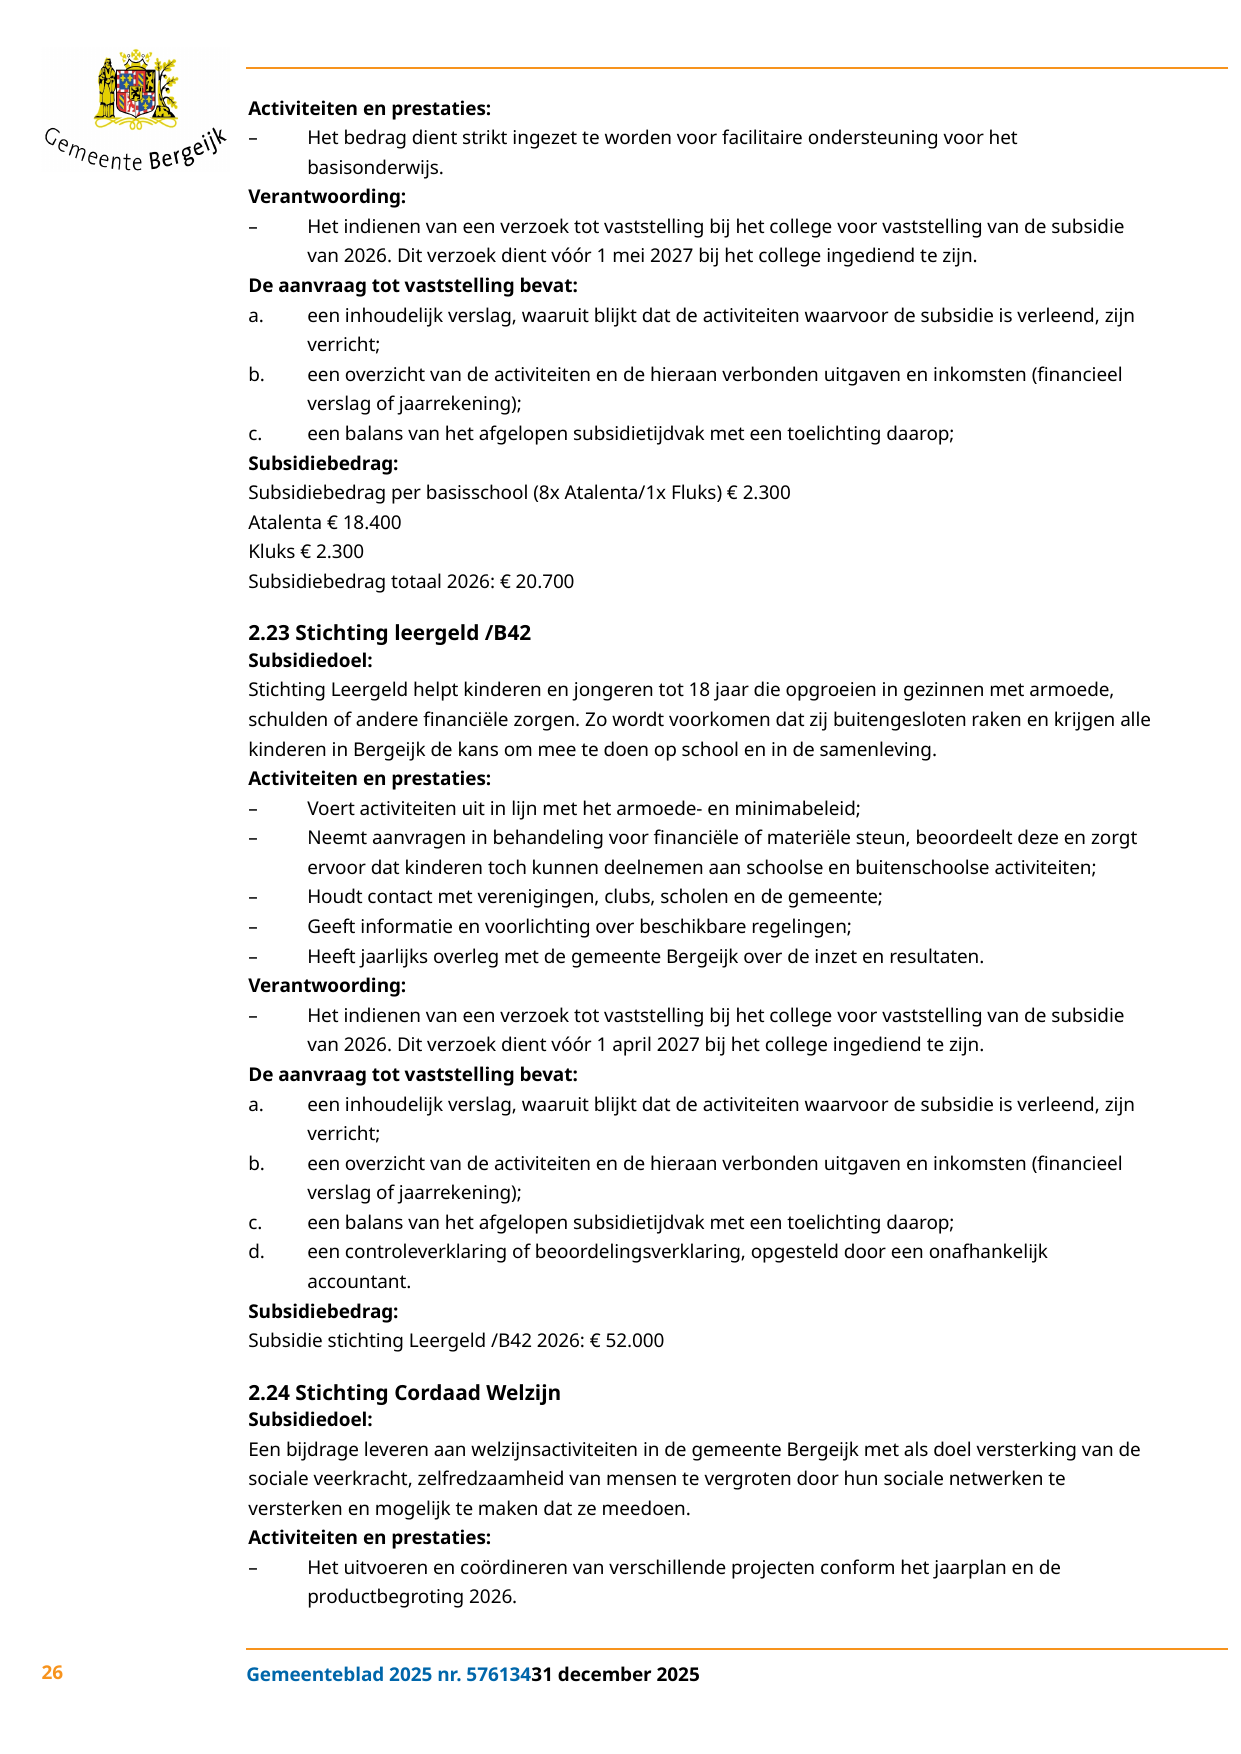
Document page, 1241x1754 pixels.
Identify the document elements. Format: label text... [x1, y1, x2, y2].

list Neemt aanvragen in behandeling voor financiële of materiële steun, beoordeelt deze en zorgt ervoor dat kinderen toch kunnen deelnemen aan schoolse en buitenschoolse activiteiten; [248, 824, 1152, 880]
text Kluks € 2.300 [248, 538, 1152, 564]
text 2.23 Stichting leergeld /B42 [248, 618, 1152, 647]
list een balans van het afgelopen subsidietijdvak met een toelichting daarop; [248, 1209, 1152, 1235]
text Subsidiedoel: [248, 647, 1152, 673]
text Activiteiten en prestaties: [248, 765, 1152, 791]
text Activiteiten en prestaties: [248, 95, 1152, 121]
list Het bedrag dient strikt ingezet te worden voor facilitaire ondersteuning voor het basisonderwijs. [248, 124, 1152, 180]
text Subsidiedoel: [248, 1406, 1152, 1432]
list een inhoudelijk verslag, waaruit blijkt dat de activiteiten waarvoor de subsidie is verleend, zijn verricht; [248, 1091, 1152, 1146]
list Voert activiteiten uit in lijn met het armoede- en minimabeleid; [248, 795, 1152, 821]
text Subsidie stichting Leergeld /B42 2026: € 52.000 [248, 1327, 1152, 1353]
text Atalenta € 18.400 [248, 509, 1152, 535]
list Geeft informatie en voorlichting over beschikbare regelingen; [248, 913, 1152, 939]
list Heeft jaarlijks overleg met de gemeente Bergeijk over de inzet en resultaten. [248, 943, 1152, 968]
list Het indienen van een verzoek tot vaststelling bij het college voor vaststelling van de subsidie van 2026. Dit verzoek dient vóór 1 april 2027 bij het college ingediend te zijn. [248, 1002, 1152, 1057]
text Verantwoording: [248, 183, 1152, 209]
text Subsidiebedrag: [248, 1298, 1152, 1323]
text Een bijdrage leveren aan welzijnsactiviteiten in de gemeente Bergeijk met als doel versterking van de sociale veerkracht, zelfredzaamheid van mensen te vergroten door hun sociale netwerken te versterken en mogelijk te maken dat ze meedoen. [248, 1436, 1152, 1521]
text 2.24 Stichting Cordaad Welzijn [248, 1378, 1152, 1406]
list een controleverklaring of beoordelingsverklaring, opgesteld door een onafhankelijk accountant. [248, 1239, 1152, 1294]
text Activiteiten en prestaties: [248, 1524, 1152, 1550]
list Het uitvoeren en coördineren van verschillende projecten conform het jaarplan en de productbegroting 2026. [248, 1554, 1152, 1609]
text Subsidiebedrag: [248, 450, 1152, 476]
list Houdt contact met verenigingen, clubs, scholen en de gemeente; [248, 884, 1152, 909]
list een overzicht van de activiteiten en de hieraan verbonden uitgaven en inkomsten (financieel verslag of jaarrekening); [248, 1150, 1152, 1205]
text Verantwoording: [248, 972, 1152, 998]
list een inhoudelijk verslag, waaruit blijkt dat de activiteiten waarvoor de subsidie is verleend, zijn verricht; [248, 302, 1152, 357]
text De aanvraag tot vaststelling bevat: [248, 272, 1152, 298]
list een balans van het afgelopen subsidietijdvak met een toelichting daarop; [248, 420, 1152, 446]
text Subsidiebedrag totaal 2026: € 20.700 [248, 568, 1152, 594]
list Het indienen van een verzoek tot vaststelling bij het college voor vaststelling van de subsidie van 2026. Dit verzoek dient vóór 1 mei 2027 bij het college ingediend te zijn. [248, 213, 1152, 268]
text Subsidiebedrag per basisschool (8x Atalenta/1x Fluks) € 2.300 [248, 479, 1152, 505]
text Stichting Leergeld helpt kinderen en jongeren tot 18 jaar die opgroeien in gezinnen met armoede, schulden of andere financiële zorgen. Zo wordt voorkomen dat zij buitengesloten raken en krijgen alle kinderen in Bergeijk de kans om mee te doen op school en in de samenleving. [248, 677, 1152, 761]
list een overzicht van de activiteiten en de hieraan verbonden uitgaven en inkomsten (financieel verslag of jaarrekening); [248, 361, 1152, 416]
picture [41, 47, 231, 172]
text De aanvraag tot vaststelling bevat: [248, 1061, 1152, 1087]
